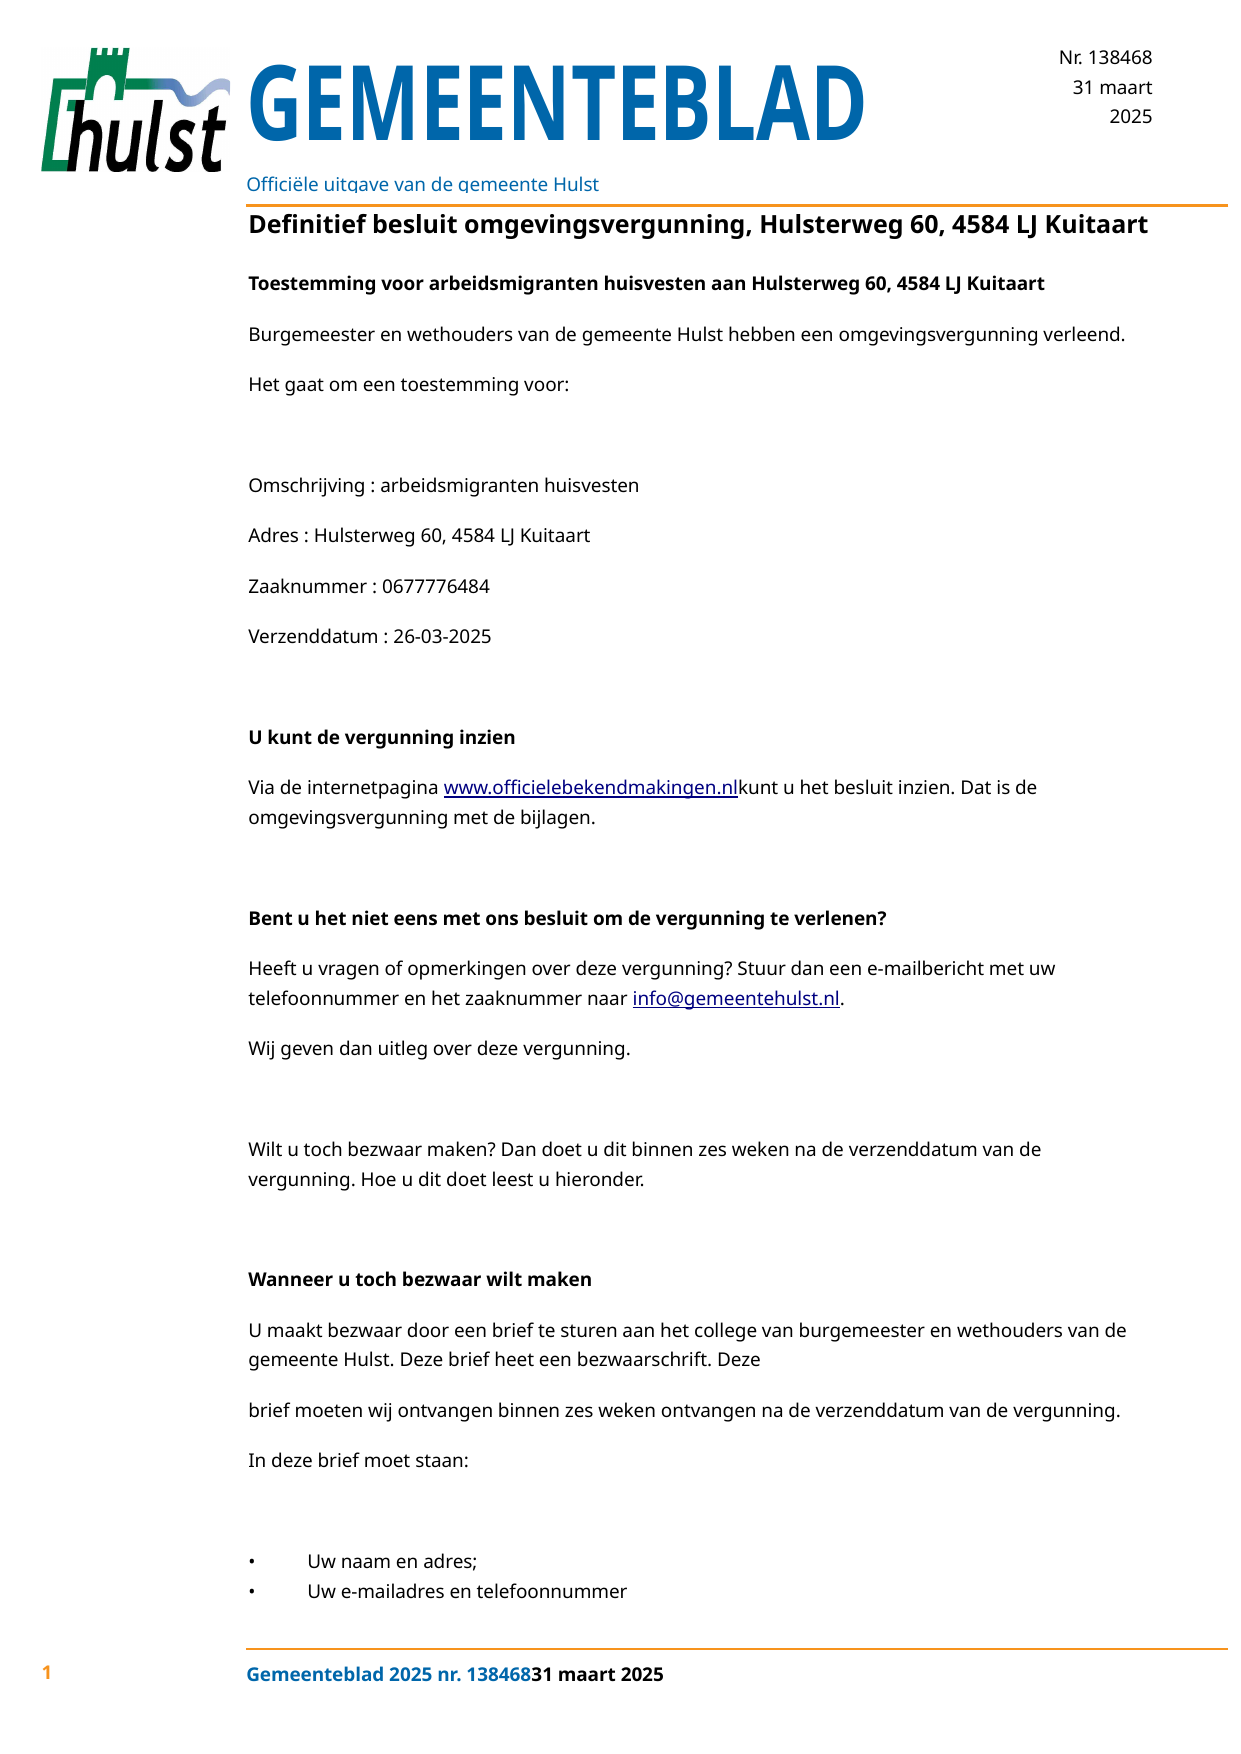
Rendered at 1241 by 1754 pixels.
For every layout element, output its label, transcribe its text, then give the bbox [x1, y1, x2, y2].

text Zaaknummer : 0677776484 [248, 573, 1152, 598]
text Wanneer u toch bezwaar wilt maken [248, 1267, 1152, 1292]
text Bent u het niet eens met ons besluit om de vergunning te verlenen? [248, 905, 1152, 931]
list Uw naam en adres; [248, 1548, 1152, 1574]
text Toestemming voor arbeidsmigranten huisvesten aan Hulsterweg 60, 4584 LJ Kuitaart [248, 270, 1152, 296]
text U maakt bezwaar door een brief te sturen aan het college van burgemeester en wethouders van de gemeente Hulst. Deze brief heet een bezwaarschrift. Deze [248, 1317, 1152, 1372]
text U kunt de vergunning inzien [248, 724, 1152, 750]
text Via de internetpagina www.officielebekendmakingen.nlkunt u het besluit inzien. Dat is de omgevingsvergunning met de bijlagen. [248, 774, 1152, 830]
text Wij geven dan uitleg over deze vergunning. [248, 1035, 1152, 1061]
picture [41, 47, 231, 172]
text Wilt u toch bezwaar maken? Dan doet u dit binnen zes weken na de verzenddatum van de vergunning. Hoe u dit doet leest u hieronder. [248, 1136, 1152, 1191]
list Uw e-mailadres en telefoonnummer [248, 1578, 1152, 1603]
text Burgemeester en wethouders van de gemeente Hulst hebben een omgevingsvergunning verleend. [248, 321, 1152, 346]
text Omschrijving : arbeidsmigranten huisvesten [248, 472, 1152, 498]
text In deze brief moet staan: [248, 1447, 1152, 1473]
text Adres : Hulsterweg 60, 4584 LJ Kuitaart [248, 522, 1152, 548]
text brief moeten wij ontvangen binnen zes weken ontvangen na de verzenddatum van de vergunning. [248, 1397, 1152, 1423]
text Verzenddatum : 26-03-2025 [248, 623, 1152, 649]
text Het gaat om een toestemming voor: [248, 371, 1152, 397]
text Definitief besluit omgevingsvergunning, Hulsterweg 60, 4584 LJ Kuitaart [248, 207, 1152, 241]
text Heeft u vragen of opmerkingen over deze vergunning? Stuur dan een e-mailbericht met uw telefoonnummer en het zaaknummer naar info@gemeentehulst.nl. [248, 955, 1152, 1011]
